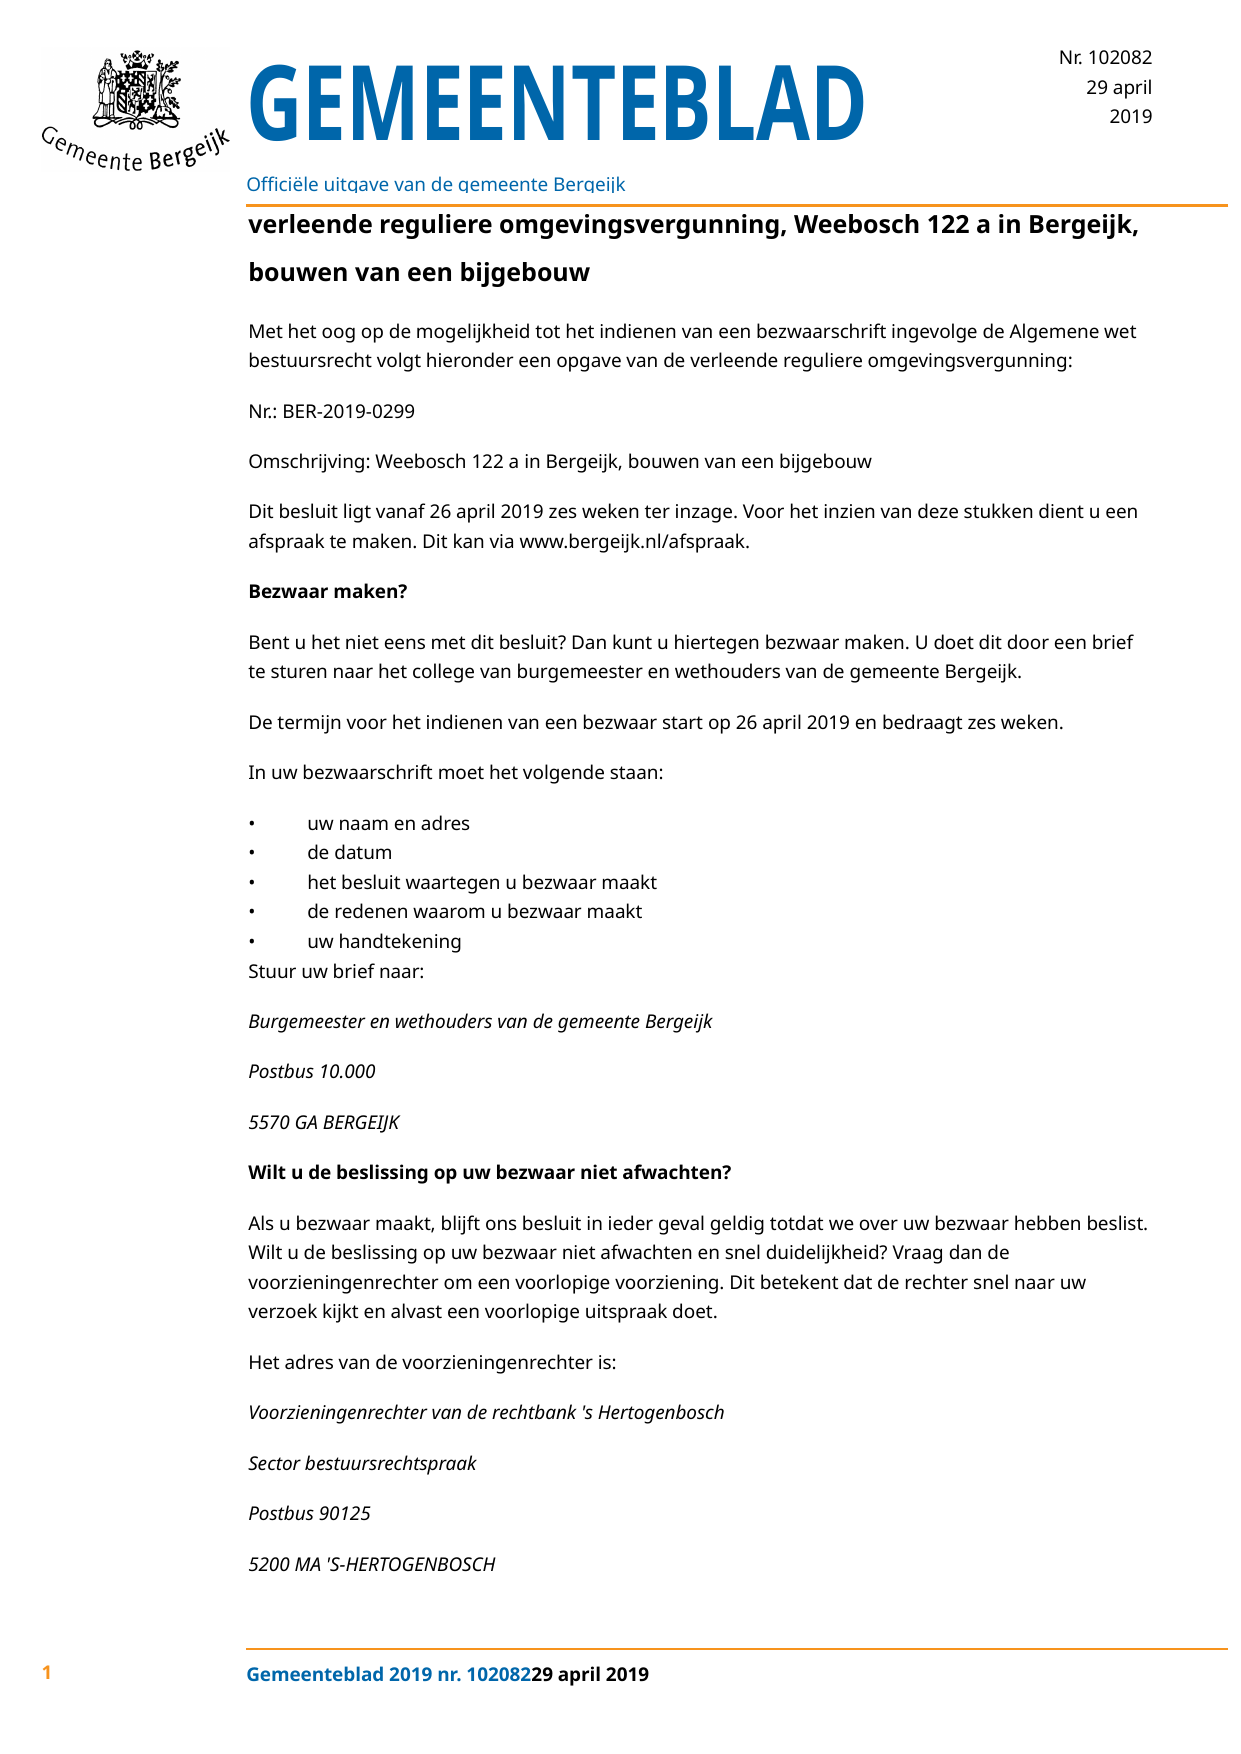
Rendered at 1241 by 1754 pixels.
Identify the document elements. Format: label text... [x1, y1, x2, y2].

text Bezwaar maken? [248, 579, 1152, 604]
text Het adres van de voorzieningenrechter is: [248, 1349, 1152, 1375]
text Met het oog op de mogelijkheid tot het indienen van een bezwaarschrift ingevolge de Algemene wet bestuursrecht volgt hieronder een opgave van de verleende reguliere omgevingsvergunning: [248, 318, 1152, 373]
text 5200 MA 'S-HERTOGENBOSCH [248, 1551, 1152, 1577]
text Stuur uw brief naar: [248, 958, 1152, 984]
text Burgemeester en wethouders van de gemeente Bergeijk [248, 1008, 1152, 1034]
text Wilt u de beslissing op uw bezwaar niet afwachten? [248, 1159, 1152, 1185]
text Voorzieningenrechter van de rechtbank 's Hertogenbosch [248, 1399, 1152, 1425]
text Postbus 10.000 [248, 1059, 1152, 1084]
list het besluit waartegen u bezwaar maakt [248, 869, 1152, 895]
picture [41, 47, 231, 172]
list uw naam en adres [248, 810, 1152, 836]
text De termijn voor het indienen van een bezwaar start op 26 april 2019 en bedraagt zes weken. [248, 709, 1152, 735]
text Bent u het niet eens met dit besluit? Dan kunt u hiertegen bezwaar maken. U doet dit door een brief te sturen naar het college van burgemeester en wethouders van de gemeente Bergeijk. [248, 629, 1152, 684]
text Sector bestuursrechtspraak [248, 1450, 1152, 1476]
text verleende reguliere omgevingsvergunning, Weebosch 122 a in Bergeijk, bouwen van een bijgebouw [248, 207, 1152, 288]
text 5570 GA BERGEIJK [248, 1109, 1152, 1135]
list uw handtekening [248, 928, 1152, 954]
text Nr.: BER-2019-0299 [248, 398, 1152, 424]
text Dit besluit ligt vanaf 26 april 2019 zes weken ter inzage. Voor het inzien van deze stukken dient u een afspraak te maken. Dit kan via www.bergeijk.nl/afspraak. [248, 499, 1152, 554]
text Postbus 90125 [248, 1500, 1152, 1526]
text In uw bezwaarschrift moet het volgende staan: [248, 759, 1152, 785]
list de redenen waarom u bezwaar maakt [248, 899, 1152, 924]
text Omschrijving: Weebosch 122 a in Bergeijk, bouwen van een bijgebouw [248, 448, 1152, 474]
text Als u bezwaar maakt, blijft ons besluit in ieder geval geldig totdat we over uw bezwaar hebben beslist. Wilt u de beslissing op uw bezwaar niet afwachten en snel duidelijkheid? Vraag dan de voorzieningenrechter om een voorlopige voorziening. Dit betekent dat de rechter snel naar uw verzoek kijkt en alvast een voorlopige uitspraak doet. [248, 1210, 1152, 1324]
list de datum [248, 839, 1152, 865]
